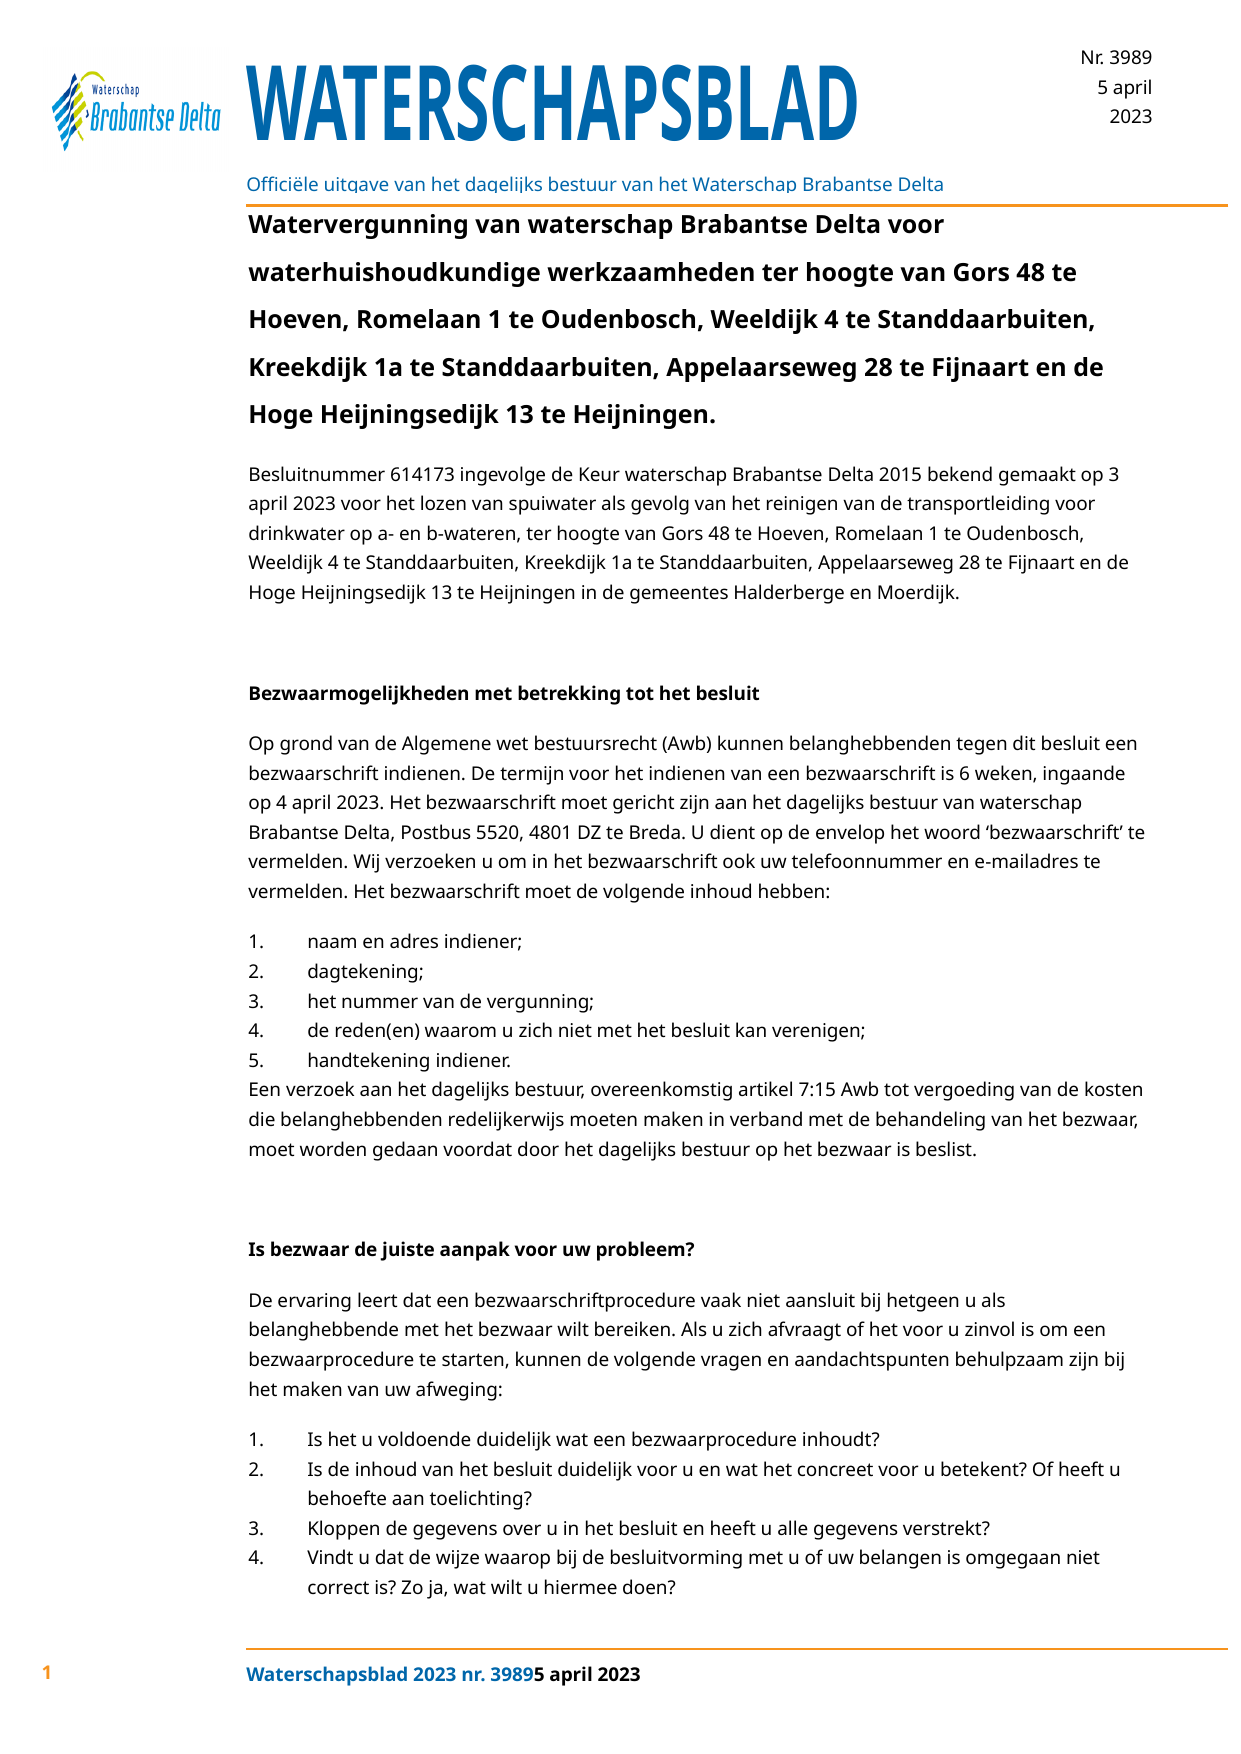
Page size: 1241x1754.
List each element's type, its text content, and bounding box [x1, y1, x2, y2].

list handtekening indiener. [248, 1047, 1152, 1073]
picture [41, 47, 231, 172]
list de reden(en) waarom u zich niet met het besluit kan verenigen; [248, 1017, 1152, 1043]
text Bezwaarmogelijkheden met betrekking tot het besluit [248, 680, 1152, 706]
text Besluitnummer 614173 ingevolge de Keur waterschap Brabantse Delta 2015 bekend gemaakt op 3 april 2023 voor het lozen van spuiwater als gevolg van het reinigen van de transportleiding voor drinkwater op a- en b-wateren, ter hoogte van Gors 48 te Hoeven, Romelaan 1 te Oudenbosch, Weeldijk 4 te Standdaarbuiten, Kreekdijk 1a te Standdaarbuiten, Appelaarseweg 28 te Fijnaart en de Hoge Heijningsedijk 13 te Heijningen in de gemeentes Halderberge en Moerdijk. [248, 461, 1152, 605]
list Kloppen de gegevens over u in het besluit en heeft u alle gegevens verstrekt? [248, 1515, 1152, 1541]
list naam en adres indiener; [248, 929, 1152, 954]
list Vindt u dat de wijze waarop bij de besluitvorming met u of uw belangen is omgegaan niet correct is? Zo ja, wat wilt u hiermee doen? [248, 1544, 1152, 1600]
text Watervergunning van waterschap Brabantse Delta voor waterhuishoudkundige werkzaamheden ter hoogte van Gors 48 te Hoeven, Romelaan 1 te Oudenbosch, Weeldijk 4 te Standdaarbuiten, Kreekdijk 1a te Standdaarbuiten, Appelaarseweg 28 te Fijnaart en de Hoge Heijningsedijk 13 te Heijningen. [248, 207, 1152, 431]
list Is de inhoud van het besluit duidelijk voor u en wat het concreet voor u betekent? Of heeft u behoefte aan toelichting? [248, 1456, 1152, 1511]
list dagtekening; [248, 958, 1152, 984]
text Een verzoek aan het dagelijks bestuur, overeenkomstig artikel 7:15 Awb tot vergoeding van de kosten die belanghebbenden redelijkerwijs moeten maken in verband met de behandeling van het bezwaar, moet worden gedaan voordat door het dagelijks bestuur op het bezwaar is beslist. [248, 1077, 1152, 1161]
text Is bezwaar de juiste aanpak voor uw probleem? [248, 1237, 1152, 1262]
list Is het u voldoende duidelijk wat een bezwaarprocedure inhoudt? [248, 1426, 1152, 1452]
text Op grond van de Algemene wet bestuursrecht (Awb) kunnen belanghebbenden tegen dit besluit een bezwaarschrift indienen. De termijn voor het indienen van een bezwaarschrift is 6 weken, ingaande op 4 april 2023. Het bezwaarschrift moet gericht zijn aan het dagelijks bestuur van waterschap Brabantse Delta, Postbus 5520, 4801 DZ te Breda. U dient op de envelop het woord ‘bezwaarschrift’ te vermelden. Wij verzoeken u om in het bezwaarschrift ook uw telefoonnummer en e‑mailadres te vermelden. Het bezwaarschrift moet de volgende inhoud hebben: [248, 730, 1152, 904]
list het nummer van de vergunning; [248, 988, 1152, 1013]
text De ervaring leert dat een bezwaarschriftprocedure vaak niet aansluit bij hetgeen u als belanghebbende met het bezwaar wilt bereiken. Als u zich afvraagt of het voor u zinvol is om een bezwaarprocedure te starten, kunnen de volgende vragen en aandachtspunten behulpzaam zijn bij het maken van uw afweging: [248, 1287, 1152, 1401]
